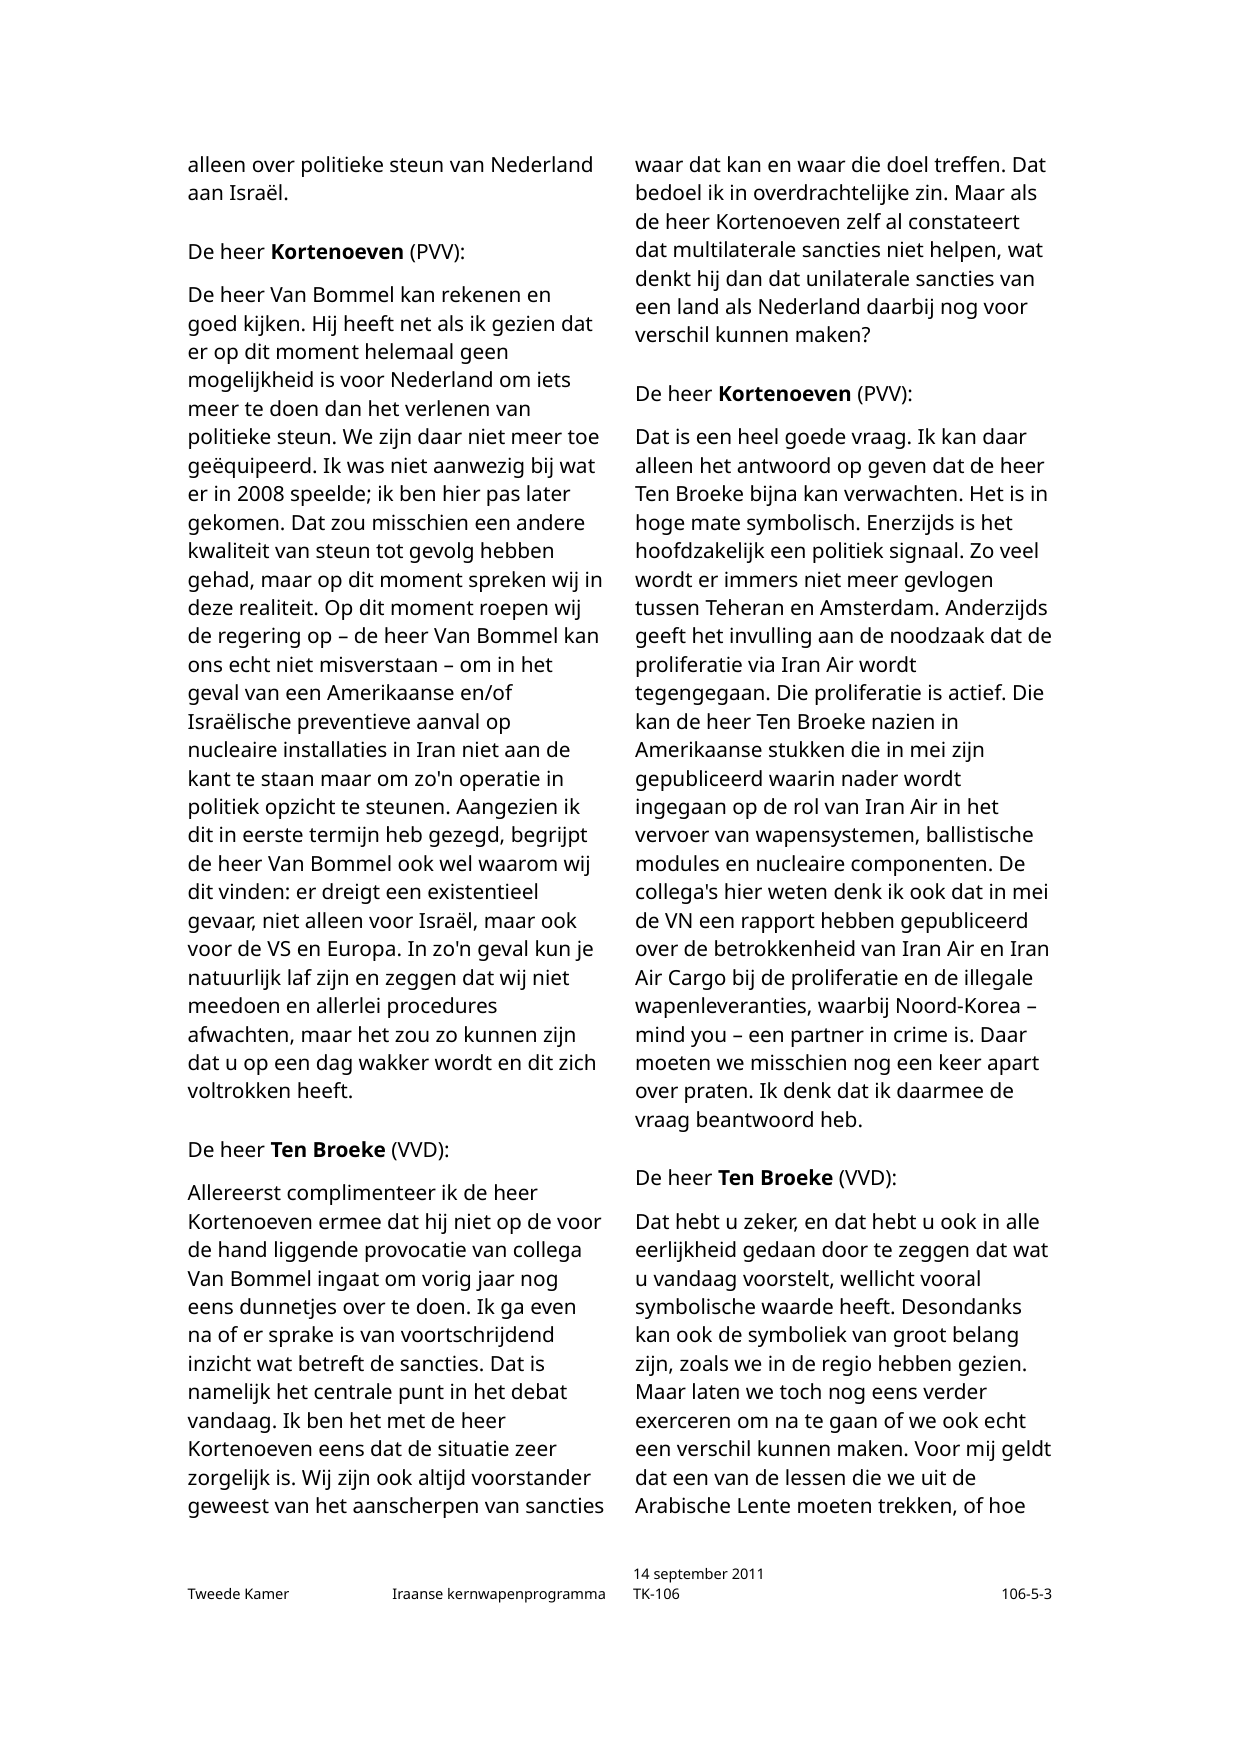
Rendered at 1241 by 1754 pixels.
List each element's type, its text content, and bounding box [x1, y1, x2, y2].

text Dat is een heel goede vraag. Ik kan daar alleen het antwoord op geven dat de heer Ten Broeke bijna kan verwachten. Het is in hoge mate symbolisch. Enerzijds is het hoofdzakelijk een politiek signaal. Zo veel wordt er immers niet meer gevlogen tussen Teheran en Amsterdam. Anderzijds geeft het invulling aan de noodzaak dat de proliferatie via Iran Air wordt tegengegaan. Die proliferatie is actief. Die kan de heer Ten Broeke nazien in Amerikaanse stukken die in mei zijn gepubliceerd waarin nader wordt ingegaan op de rol van Iran Air in het vervoer van wapensystemen, ballistische modules en nucleaire componenten. De collega's hier weten denk ik ook dat in mei de VN een rapport hebben gepubliceerd over de betrokkenheid van Iran Air en Iran Air Cargo bij de proliferatie en de illegale wapenleveranties, waarbij Noord-Korea – mind you – een partner in crime is. Daar moeten we misschien nog een keer apart over praten. Ik denk dat ik daarmee de vraag beantwoord heb. [635, 422, 1053, 1133]
text De heer Kortenoeven (PVV): [635, 379, 1053, 407]
text De heer Ten Broeke (VVD): [635, 1163, 1053, 1192]
text Dat hebt u zeker, en dat hebt u ook in alle eerlijkheid gedaan door te zeggen dat wat u vandaag voorstelt, wellicht vooral symbolische waarde heeft. Desondanks kan ook de symboliek van groot belang zijn, zoals we in de regio hebben gezien. Maar laten we toch nog eens verder exerceren om na te gaan of we ook echt een verschil kunnen maken. Voor mij geldt dat een van de lessen die we uit de Arabische Lente moeten trekken, of hoe [635, 1207, 1053, 1520]
text alleen over politieke steun van Nederland aan Israël. [187, 150, 605, 207]
text De heer Van Bommel kan rekenen en goed kijken. Hij heeft net als ik gezien dat er op dit moment helemaal geen mogelijkheid is voor Nederland om iets meer te doen dan het verlenen van politieke steun. We zijn daar niet meer toe geëquipeerd. Ik was niet aanwezig bij wat er in 2008 speelde; ik ben hier pas later gekomen. Dat zou misschien een andere kwaliteit van steun tot gevolg hebben gehad, maar op dit moment spreken wij in deze realiteit. Op dit moment roepen wij de regering op – de heer Van Bommel kan ons echt niet misverstaan – om in het geval van een Amerikaanse en/of Israëlische preventieve aanval op nucleaire installaties in Iran niet aan de kant te staan maar om zo'n operatie in politiek opzicht te steunen. Aangezien ik dit in eerste termijn heb gezegd, begrijpt de heer Van Bommel ook wel waarom wij dit vinden: er dreigt een existentieel gevaar, niet alleen voor Israël, maar ook voor de VS en Europa. In zo'n geval kun je natuurlijk laf zijn en zeggen dat wij niet meedoen en allerlei procedures afwachten, maar het zou zo kunnen zijn dat u op een dag wakker wordt en dit zich voltrokken heeft. [187, 280, 605, 1105]
text Allereerst complimenteer ik de heer Kortenoeven ermee dat hij niet op de voor de hand liggende provocatie van collega Van Bommel ingaat om vorig jaar nog eens dunnetjes over te doen. Ik ga even na of er sprake is van voortschrijdend inzicht wat betreft de sancties. Dat is namelijk het centrale punt in het debat vandaag. Ik ben het met de heer Kortenoeven eens dat de situatie zeer zorgelijk is. Wij zijn ook altijd voorstander geweest van het aanscherpen van sancties [187, 1178, 605, 1520]
text De heer Kortenoeven (PVV): [187, 237, 605, 265]
text De heer Ten Broeke (VVD): [187, 1135, 605, 1163]
text waar dat kan en waar die doel treffen. Dat bedoel ik in overdrachtelijke zin. Maar als de heer Kortenoeven zelf al constateert dat multilaterale sancties niet helpen, wat denkt hij dan dat unilaterale sancties van een land als Nederland daarbij nog voor verschil kunnen maken? [635, 150, 1053, 349]
